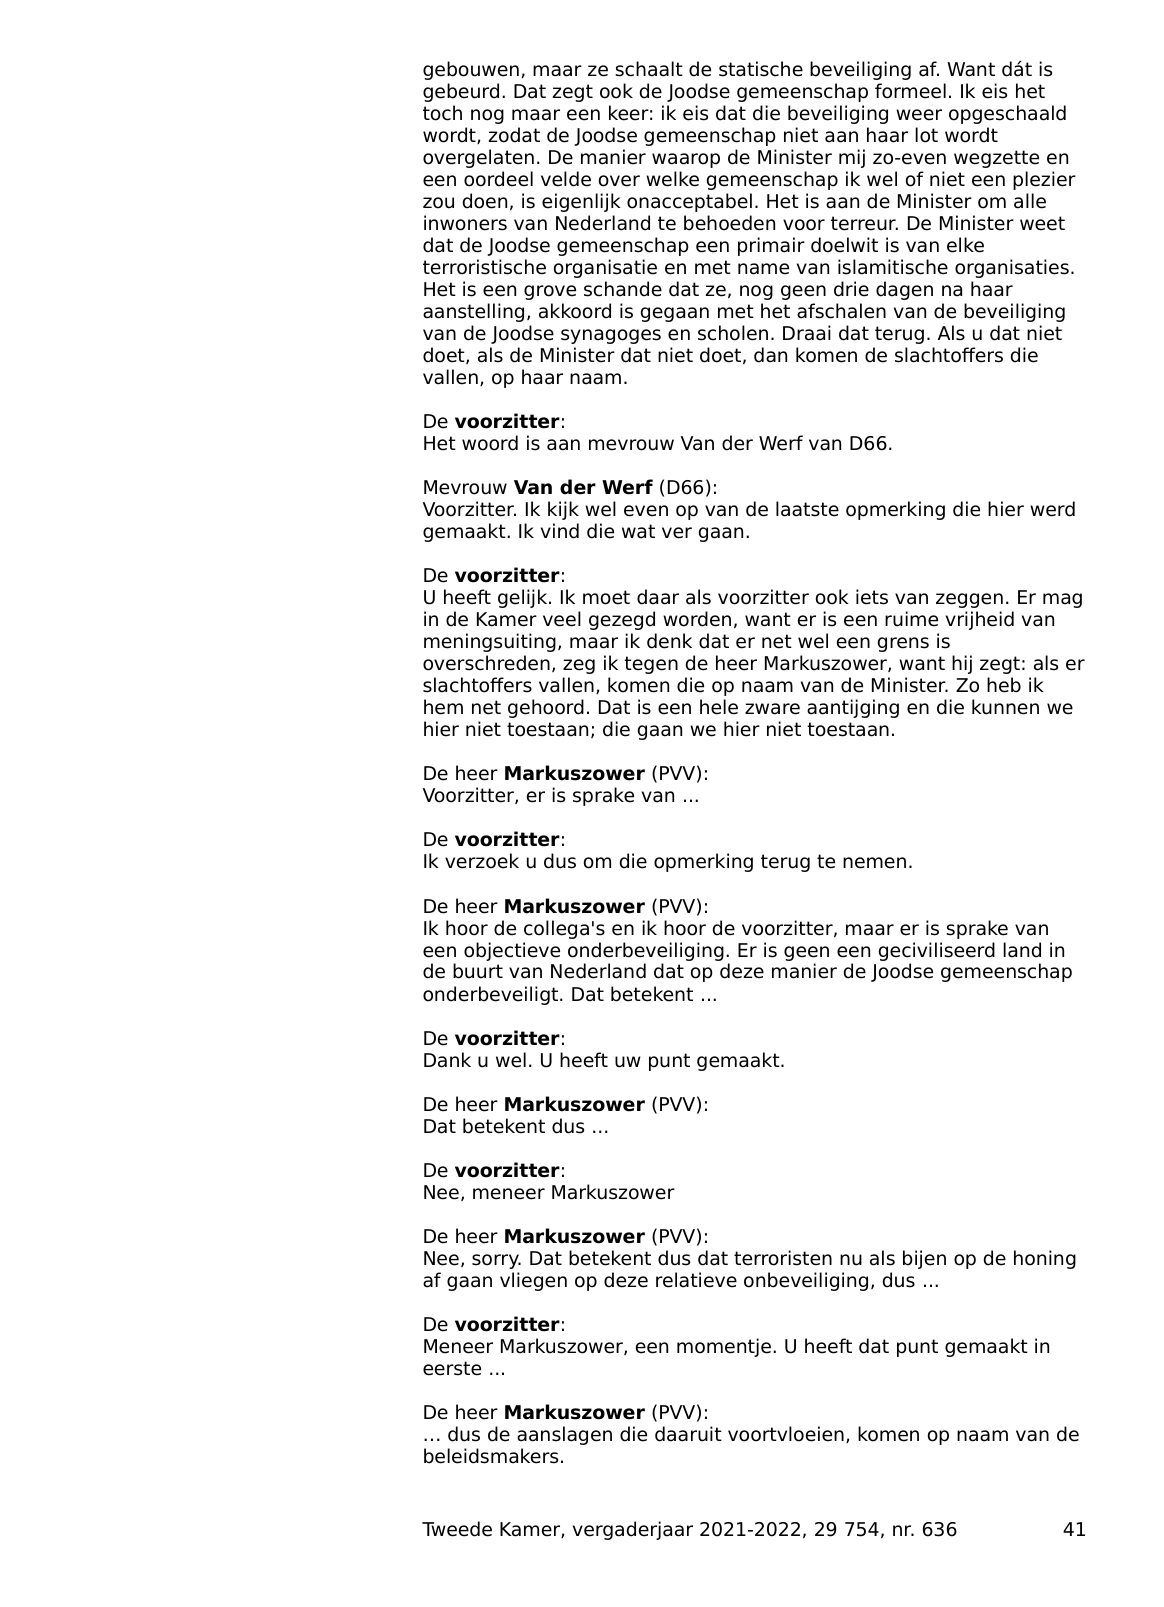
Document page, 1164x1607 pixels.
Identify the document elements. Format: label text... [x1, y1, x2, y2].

text De voorzitter: [422, 411, 1087, 433]
text De heer Markuszower (PVV): [422, 1402, 1087, 1424]
text Mevrouw Van der Werf (D66): [422, 477, 1087, 499]
text Dank u wel. U heeft uw punt gemaakt. [422, 1049, 1087, 1072]
text De heer Markuszower (PVV): [422, 1226, 1087, 1248]
text De voorzitter: [422, 1314, 1087, 1336]
text De voorzitter: [422, 829, 1087, 851]
text Dat betekent dus ... [422, 1116, 1087, 1138]
text De voorzitter: [422, 565, 1087, 587]
text De voorzitter: [422, 1028, 1087, 1049]
text Nee, sorry. Dat betekent dus dat terroristen nu als bijen op de honing af gaan vliegen op deze relatieve onbeveiliging, dus ... [422, 1248, 1087, 1292]
text Voorzitter. Ik kijk wel even op van de laatste opmerking die hier werd gemaakt. Ik vind die wat ver gaan. [422, 499, 1087, 543]
text Nee, meneer Markuszower [422, 1182, 1087, 1204]
text gebouwen, maar ze schaalt de statische beveiliging af. Want dát is gebeurd. Dat zegt ook de Joodse gemeenschap formeel. Ik eis het toch nog maar een keer: ik eis dat die beveiliging weer opgeschaald wordt, zodat de Joodse gemeenschap niet aan haar lot wordt overgelaten. De manier waarop de Minister mij zo-even wegzette en een oordeel velde over welke gemeenschap ik wel of niet een plezier zou doen, is eigenlijk onacceptabel. Het is aan de Minister om alle inwoners van Nederland te behoeden voor terreur. De Minister weet dat de Joodse gemeenschap een primair doelwit is van elke terroristische organisatie en met name van islamitische organisaties. Het is een grove schande dat ze, nog geen drie dagen na haar aanstelling, akkoord is gegaan met het afschalen van de beveiliging van de Joodse synagoges en scholen. Draai dat terug. Als u dat niet doet, als de Minister dat niet doet, dan komen de slachtoffers die vallen, op haar naam. [422, 59, 1087, 389]
text … dus de aanslagen die daaruit voortvloeien, komen op naam van de beleidsmakers. [422, 1424, 1087, 1468]
text De voorzitter: [422, 1160, 1087, 1182]
text Meneer Markuszower, een momentje. U heeft dat punt gemaakt in eerste ... [422, 1336, 1087, 1380]
text U heeft gelijk. Ik moet daar als voorzitter ook iets van zeggen. Er mag in de Kamer veel gezegd worden, want er is een ruime vrijheid van meningsuiting, maar ik denk dat er net wel een grens is overschreden, zeg ik tegen de heer Markuszower, want hij zegt: als er slachtoffers vallen, komen die op naam van de Minister. Zo heb ik hem net gehoord. Dat is een hele zware aantijging en die kunnen we hier niet toestaan; die gaan we hier niet toestaan. [422, 587, 1087, 741]
text Ik verzoek u dus om die opmerking terug te nemen. [422, 851, 1087, 873]
text Voorzitter, er is sprake van ... [422, 785, 1087, 807]
text Ik hoor de collega's en ik hoor de voorzitter, maar er is sprake van een objectieve onderbeveiliging. Er is geen een geciviliseerd land in de buurt van Nederland dat op deze manier de Joodse gemeenschap onderbeveiligt. Dat betekent ... [422, 917, 1087, 1005]
text De heer Markuszower (PVV): [422, 896, 1087, 917]
text Het woord is aan mevrouw Van der Werf van D66. [422, 433, 1087, 455]
text De heer Markuszower (PVV): [422, 1094, 1087, 1116]
text De heer Markuszower (PVV): [422, 763, 1087, 785]
